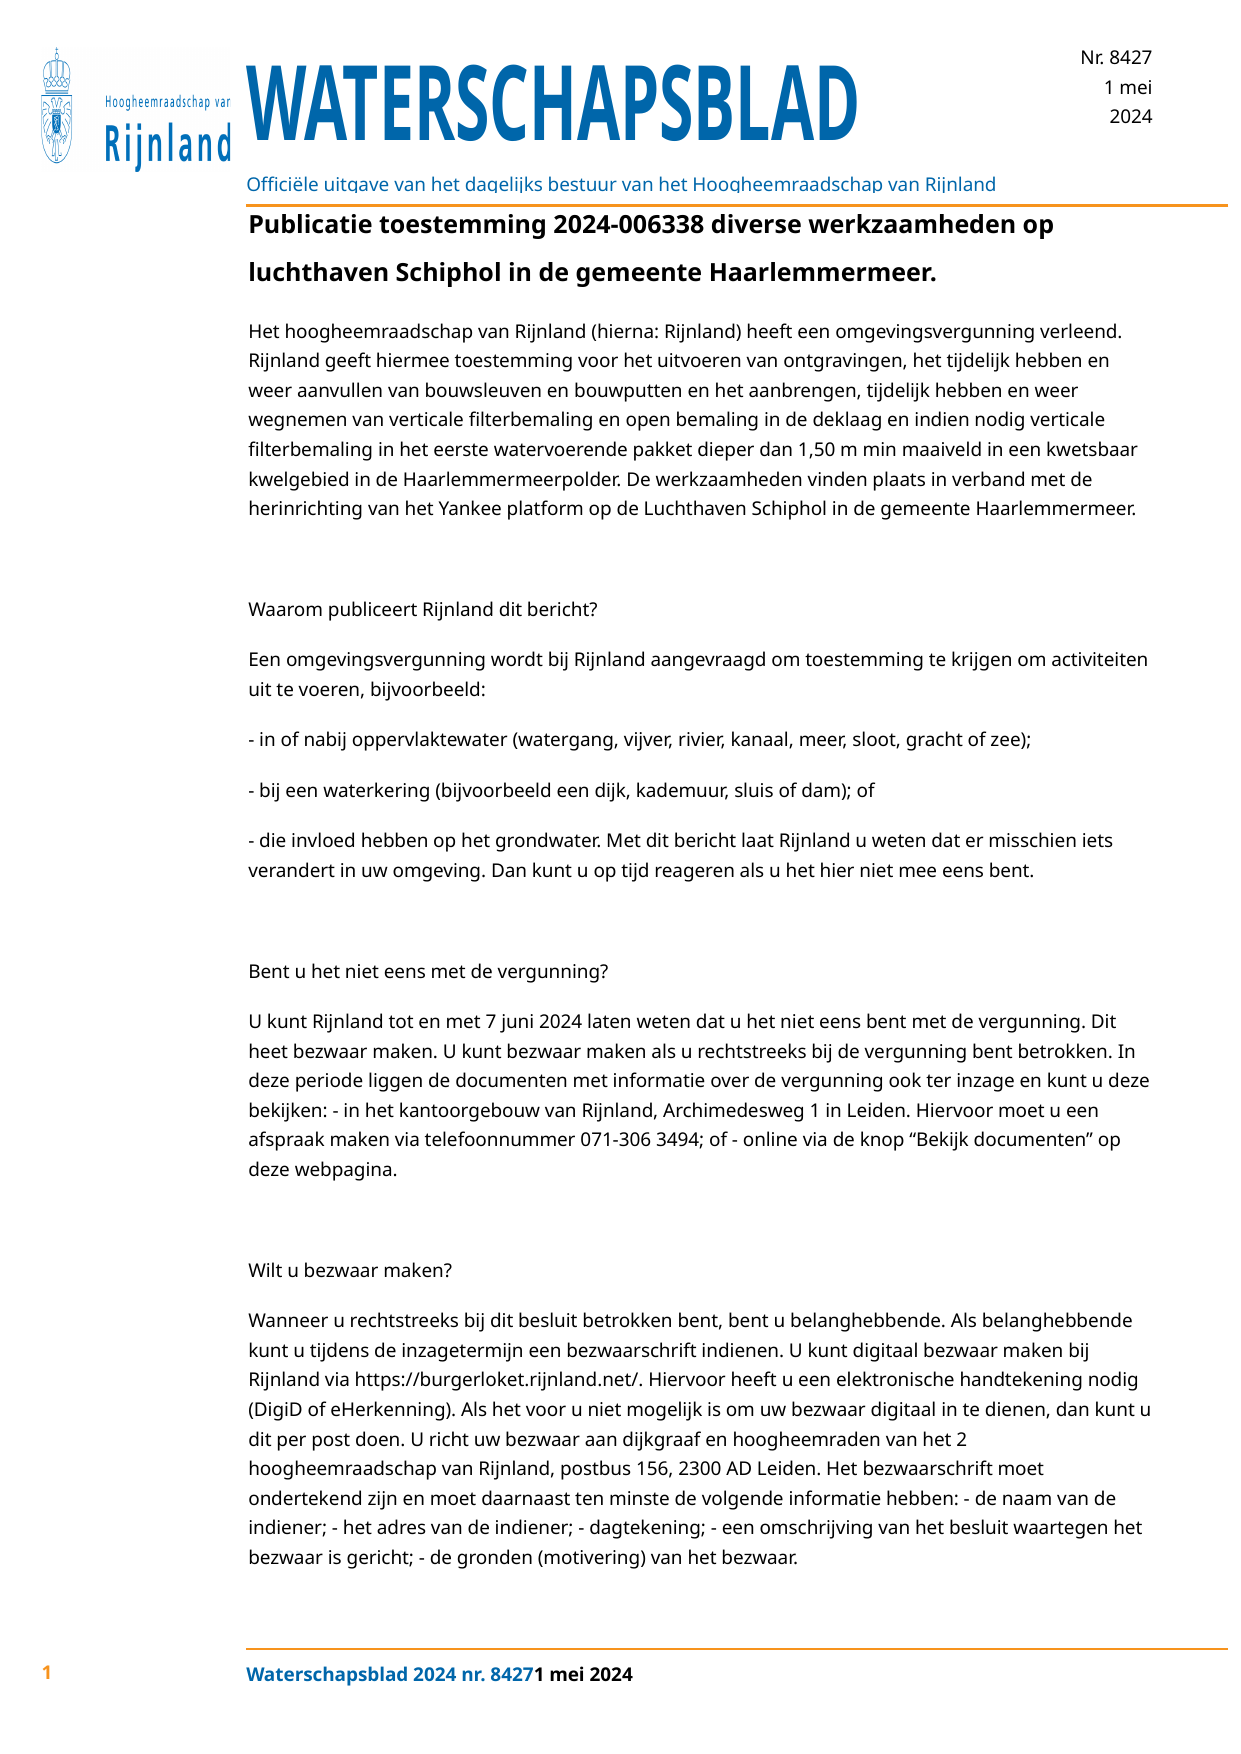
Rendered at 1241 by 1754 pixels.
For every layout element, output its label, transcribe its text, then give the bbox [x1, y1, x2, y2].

text Wanneer u rechtstreeks bij dit besluit betrokken bent, bent u belanghebbende. Als belanghebbende kunt u tijdens de inzagetermijn een bezwaarschrift indienen. U kunt digitaal bezwaar maken bij Rijnland via https://burgerloket.rijnland.net/. Hiervoor heeft u een elektronische handtekening nodig (DigiD of eHerkenning). Als het voor u niet mogelijk is om uw bezwaar digitaal in te dienen, dan kunt u dit per post doen. U richt uw bezwaar aan dijkgraaf en hoogheemraden van het 2 hoogheemraadschap van Rijnland, postbus 156, 2300 AD Leiden. Het bezwaarschrift moet ondertekend zijn en moet daarnaast ten minste de volgende informatie hebben: - de naam van de indiener; - het adres van de indiener; - dagtekening; - een omschrijving van het besluit waartegen het bezwaar is gericht; - de gronden (motivering) van het bezwaar. [248, 1307, 1152, 1570]
text Een omgevingsvergunning wordt bij Rijnland aangevraagd om toestemming te krijgen om activiteiten uit te voeren, bijvoorbeeld: [248, 647, 1152, 702]
text Bent u het niet eens met de vergunning? [248, 958, 1152, 984]
text Waarom publiceert Rijnland dit bericht? [248, 596, 1152, 622]
text - die invloed hebben op het grondwater. Met dit bericht laat Rijnland u weten dat er misschien iets verandert in uw omgeving. Dan kunt u op tijd reageren als u het hier niet mee eens bent. [248, 827, 1152, 883]
text - bij een waterkering (bijvoorbeeld een dijk, kademuur, sluis of dam); of [248, 777, 1152, 803]
text Publicatie toestemming 2024-006338 diverse werkzaamheden op luchthaven Schiphol in de gemeente Haarlemmermeer. [248, 207, 1152, 288]
text U kunt Rijnland tot en met 7 juni 2024 laten weten dat u het niet eens bent met de vergunning. Dit heet bezwaar maken. U kunt bezwaar maken als u rechtstreeks bij de vergunning bent betrokken. In deze periode liggen de documenten met informatie over de vergunning ook ter inzage en kunt u deze bekijken: - in het kantoorgebouw van Rijnland, Archimedesweg 1 in Leiden. Hiervoor moet u een afspraak maken via telefoonnummer 071-306 3494; of - online via de knop “Bekijk documenten” op deze webpagina. [248, 1008, 1152, 1182]
text Wilt u bezwaar maken? [248, 1257, 1152, 1283]
text - in of nabij oppervlaktewater (watergang, vijver, rivier, kanaal, meer, sloot, gracht of zee); [248, 727, 1152, 752]
text Het hoogheemraadschap van Rijnland (hierna: Rijnland) heeft een omgevingsvergunning verleend. Rijnland geeft hiermee toestemming voor het uitvoeren van ontgravingen, het tijdelijk hebben en weer aanvullen van bouwsleuven en bouwputten en het aanbrengen, tijdelijk hebben en weer wegnemen van verticale filterbemaling en open bemaling in de deklaag en indien nodig verticale filterbemaling in het eerste watervoerende pakket dieper dan 1,50 m min maaiveld in een kwetsbaar kwelgebied in de Haarlemmermeerpolder. De werkzaamheden vinden plaats in verband met de herinrichting van het Yankee platform op de Luchthaven Schiphol in de gemeente Haarlemmermeer. [248, 318, 1152, 521]
picture [41, 47, 231, 172]
